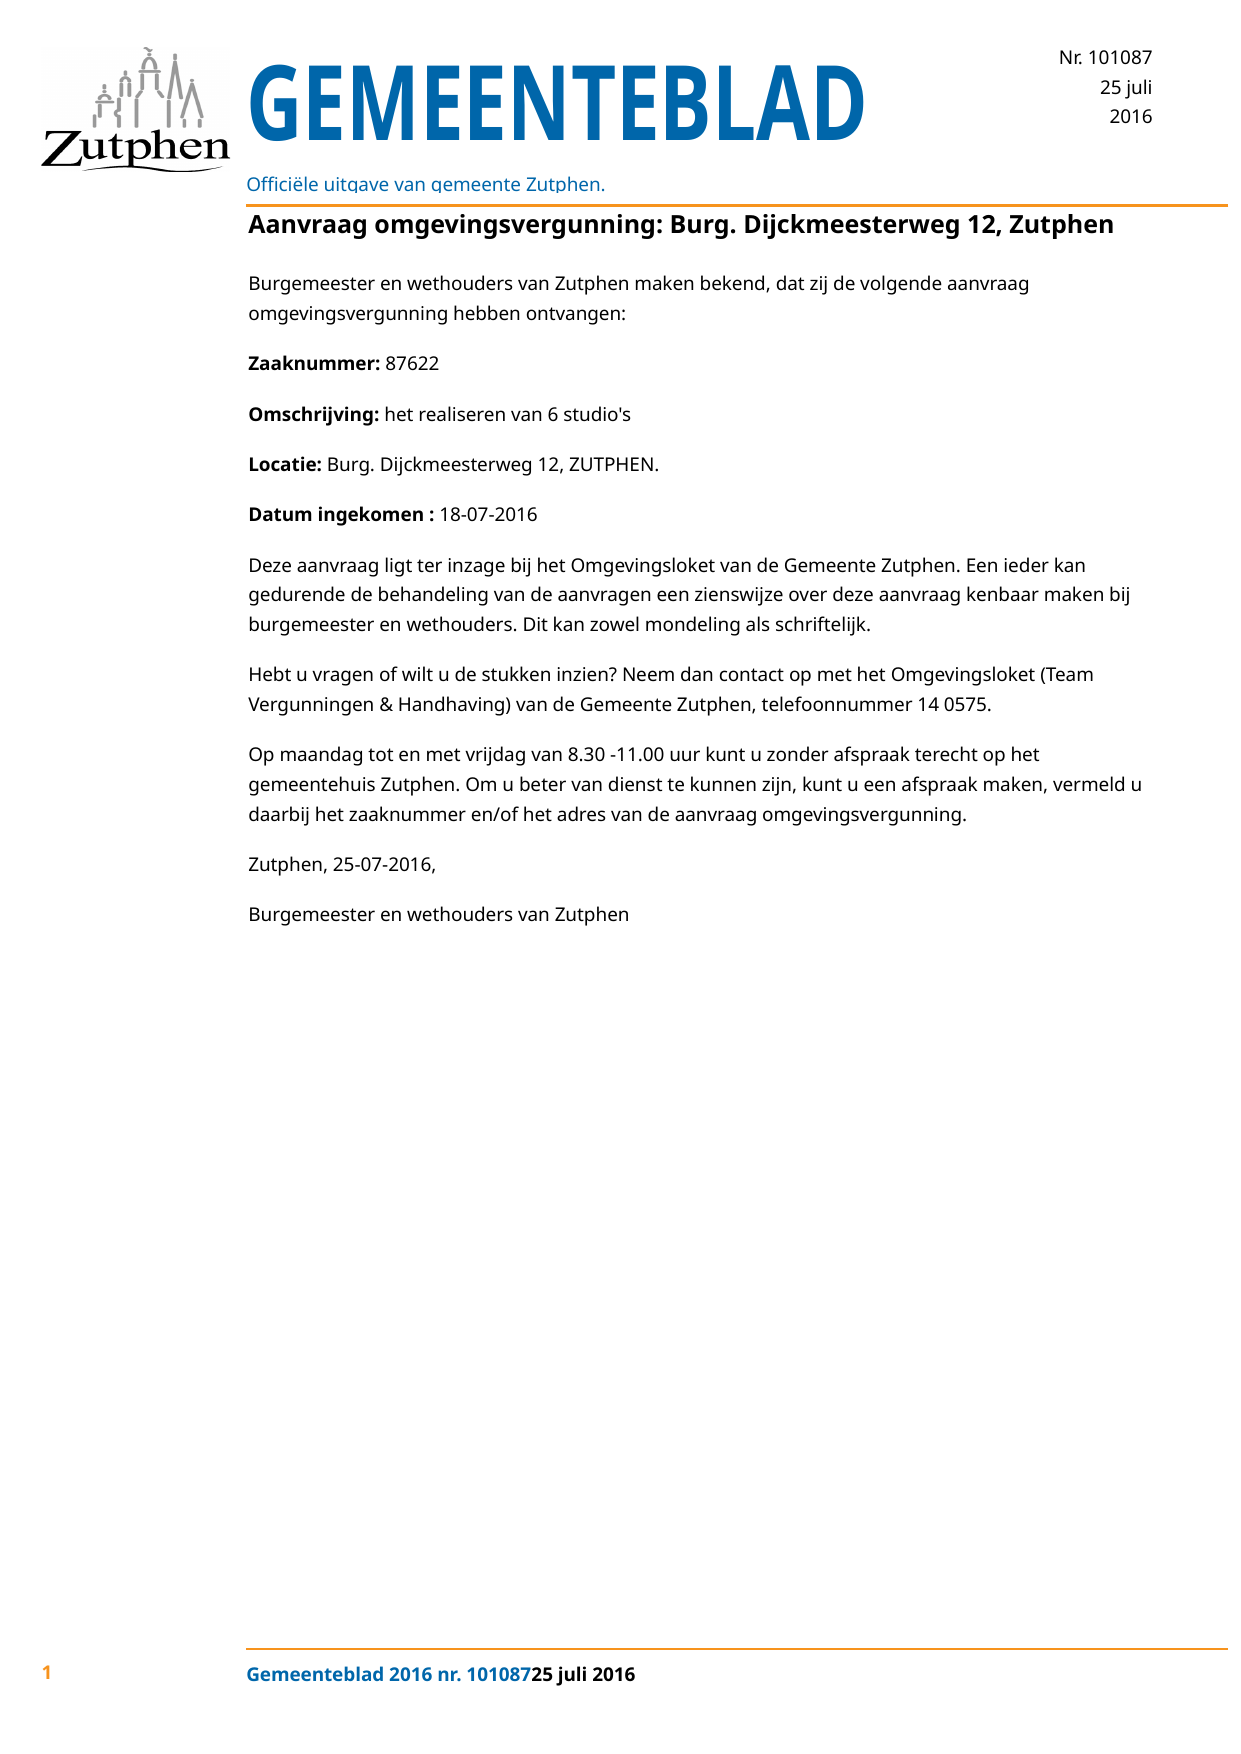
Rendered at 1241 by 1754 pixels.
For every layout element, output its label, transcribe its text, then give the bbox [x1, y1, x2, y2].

picture [41, 47, 231, 172]
text Locatie: Burg. Dijckmeesterweg 12, ZUTPHEN. [248, 451, 1152, 477]
text Op maandag tot en met vrijdag van 8.30 -11.00 uur kunt u zonder afspraak terecht op het gemeentehuis Zutphen. Om u beter van dienst te kunnen zijn, kunt u een afspraak maken, vermeld u daarbij het zaaknummer en/of het adres van de aanvraag omgevingsvergunning. [248, 742, 1152, 826]
text Aanvraag omgevingsvergunning: Burg. Dijckmeesterweg 12, Zutphen [248, 207, 1152, 241]
text Deze aanvraag ligt ter inzage bij het Omgevingsloket van de Gemeente Zutphen. Een ieder kan gedurende de behandeling van de aanvragen een zienswijze over deze aanvraag kenbaar maken bij burgemeester en wethouders. Dit kan zowel mondeling als schriftelijk. [248, 552, 1152, 637]
text Datum ingekomen : 18-07-2016 [248, 502, 1152, 527]
text Omschrijving: het realiseren van 6 studio's [248, 401, 1152, 426]
text Burgemeester en wethouders van Zutphen maken bekend, dat zij de volgende aanvraag omgevingsvergunning hebben ontvangen: [248, 270, 1152, 326]
text Zaaknummer: 87622 [248, 350, 1152, 376]
text Hebt u vragen of wilt u de stukken inzien? Neem dan contact op met het Omgevingsloket (Team Vergunningen & Handhaving) van de Gemeente Zutphen, telefoonnummer 14 0575. [248, 662, 1152, 717]
text Burgemeester en wethouders van Zutphen [248, 902, 1152, 927]
text Zutphen, 25-07-2016, [248, 851, 1152, 877]
